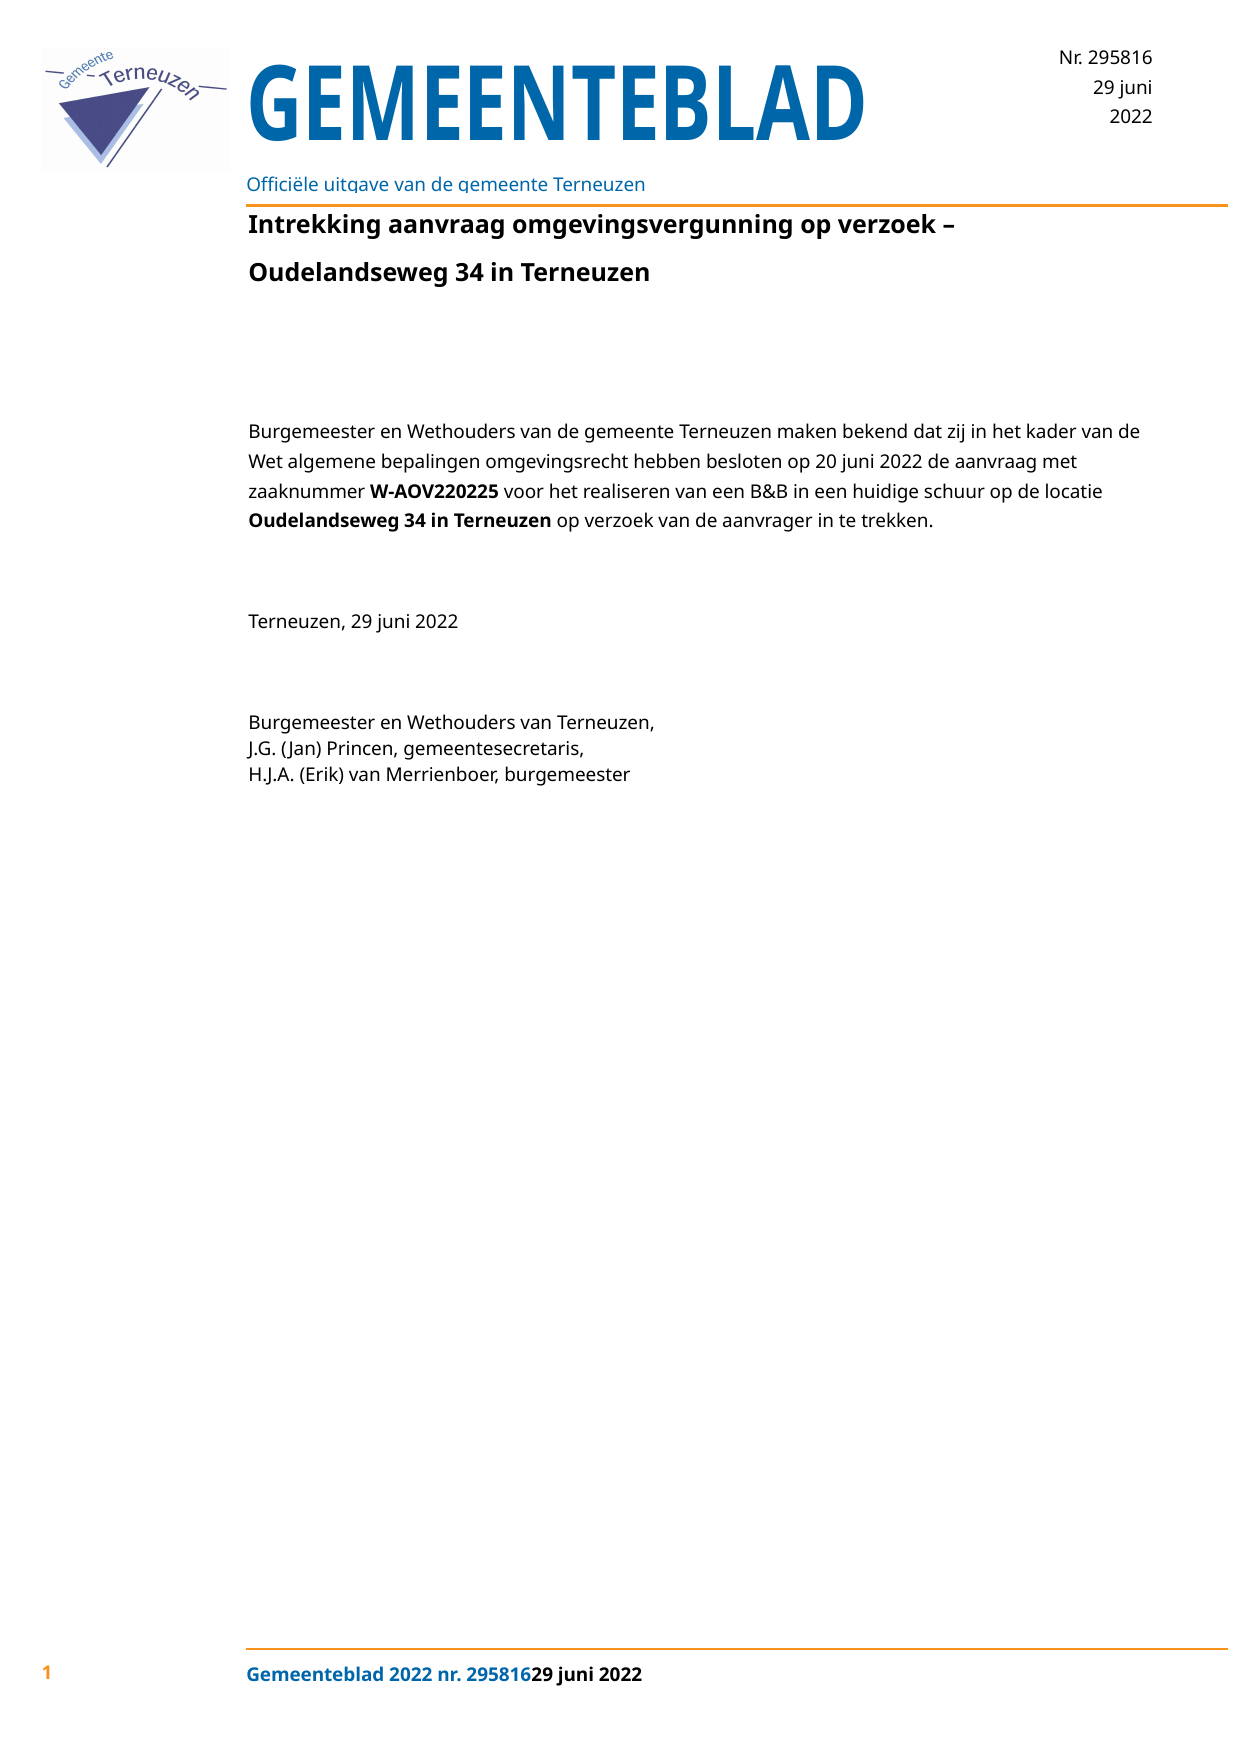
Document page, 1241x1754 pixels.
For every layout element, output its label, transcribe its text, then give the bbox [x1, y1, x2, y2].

text Intrekking aanvraag omgevingsvergunning op verzoek – Oudelandseweg 34 in Terneuzen [248, 207, 1152, 288]
table_cell J.G. (Jan) Princen, gemeentesecretaris, [248, 735, 700, 761]
text Burgemeester en Wethouders van de gemeente Terneuzen maken bekend dat zij in het kader van de Wet algemene bepalingen omgevingsrecht hebben besloten op 20 juni 2022 de aanvraag met zaaknummer W-AOV220225 voor het realiseren van een B&B in een huidige schuur op de locatie Oudelandseweg 34 in Terneuzen op verzoek van de aanvrager in te trekken. [248, 419, 1152, 533]
table_cell H.J.A. (Erik) van Merrienboer, burgemeester [248, 761, 1152, 786]
table_cell [248, 786, 700, 812]
table_cell [700, 735, 1152, 761]
table_header Burgemeester en Wethouders van Terneuzen, [248, 709, 1152, 735]
picture [41, 47, 231, 172]
text Terneuzen, 29 juni 2022 [248, 608, 1152, 634]
table_cell [700, 786, 1152, 812]
